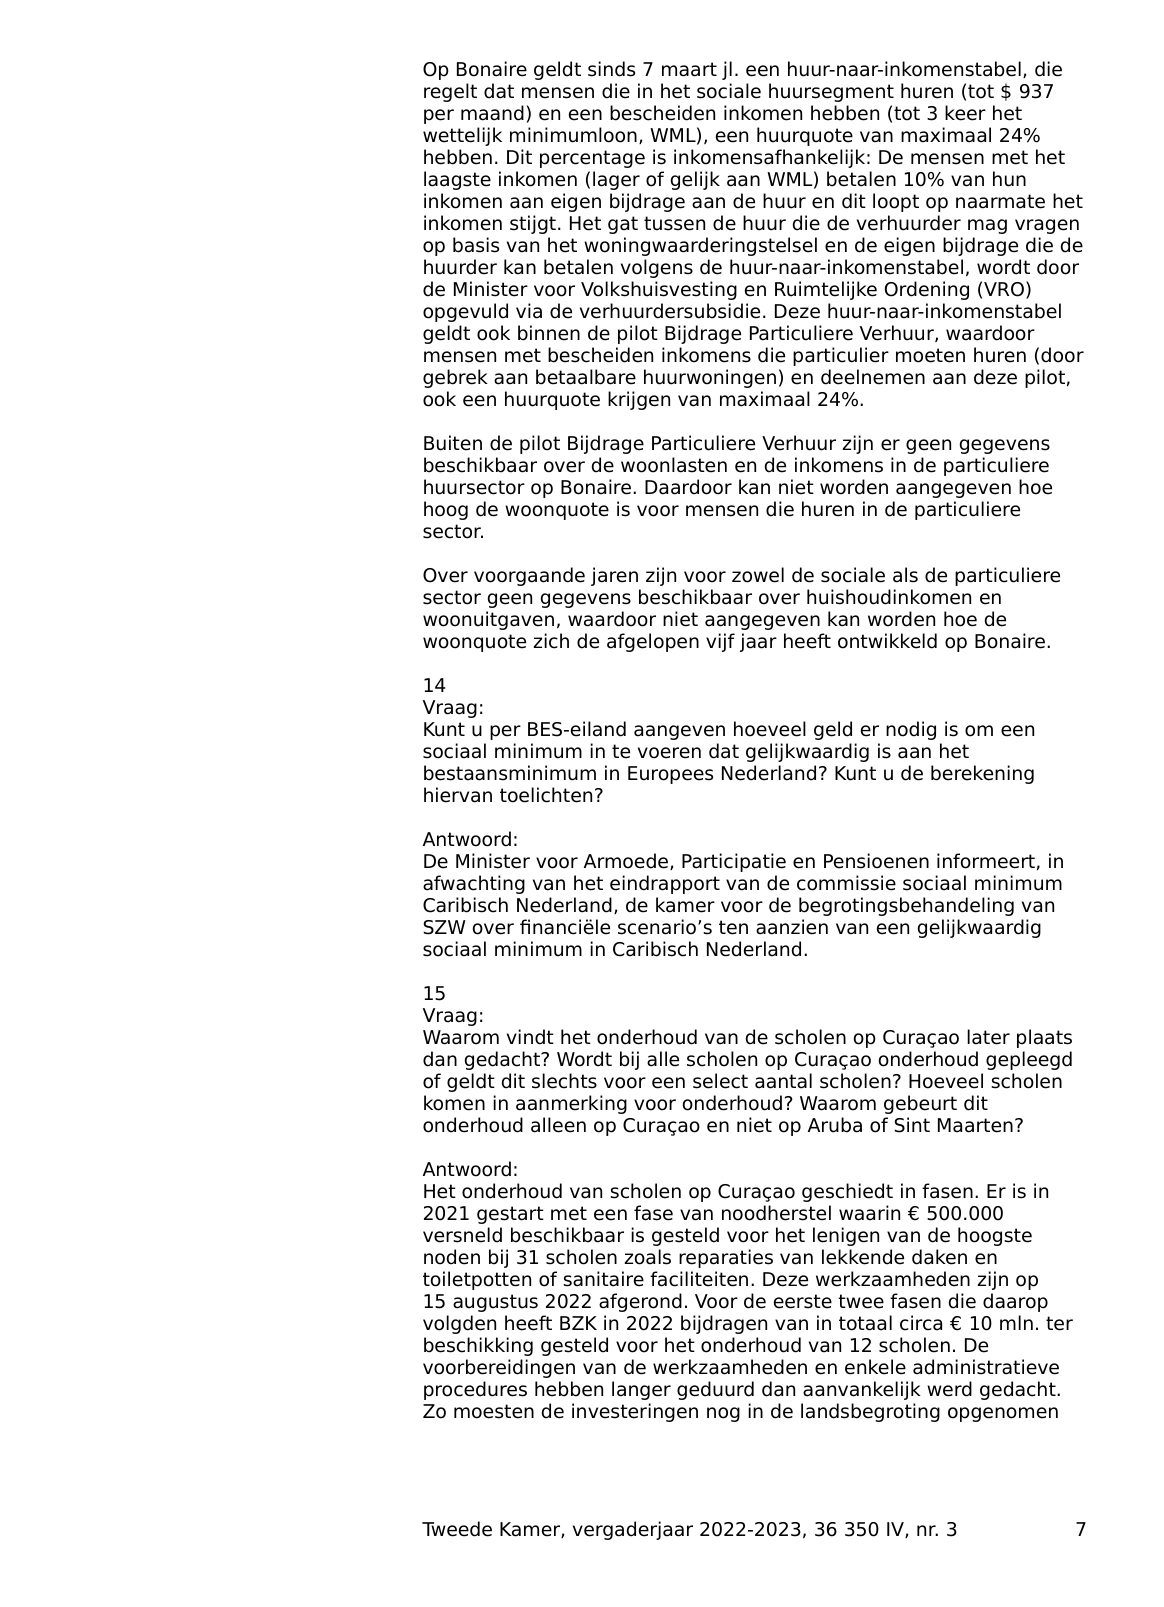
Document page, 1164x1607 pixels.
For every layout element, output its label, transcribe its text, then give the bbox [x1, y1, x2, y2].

text Over voorgaande jaren zijn voor zowel de sociale als de particuliere sector geen gegevens beschikbaar over huishoudinkomen en woonuitgaven, waardoor niet aangegeven kan worden hoe de woonquote zich de afgelopen vijf jaar heeft ontwikkeld op Bonaire. [422, 565, 1087, 653]
text Antwoord: [422, 1159, 1087, 1181]
text 15 [422, 983, 1087, 1005]
text 14 [422, 675, 1087, 697]
text Kunt u per BES-eiland aangeven hoeveel geld er nodig is om een sociaal minimum in te voeren dat gelijkwaardig is aan het bestaansminimum in Europees Nederland? Kunt u de berekening hiervan toelichten? [422, 719, 1087, 807]
text De Minister voor Armoede, Participatie en Pensioenen informeert, in afwachting van het eindrapport van de commissie sociaal minimum Caribisch Nederland, de kamer voor de begrotingsbehandeling van SZW over financiële scenario’s ten aanzien van een gelijkwaardig sociaal minimum in Caribisch Nederland. [422, 851, 1087, 961]
text Op Bonaire geldt sinds 7 maart jl. een huur-naar-inkomenstabel, die regelt dat mensen die in het sociale huursegment huren (tot $ 937 per maand) en een bescheiden inkomen hebben (tot 3 keer het wettelijk minimumloon, WML), een huurquote van maximaal 24% hebben. Dit percentage is inkomensafhankelijk: De mensen met het laagste inkomen (lager of gelijk aan WML) betalen 10% van hun inkomen aan eigen bijdrage aan de huur en dit loopt op naarmate het inkomen stijgt. Het gat tussen de huur die de verhuurder mag vragen op basis van het woningwaarderingstelsel en de eigen bijdrage die de huurder kan betalen volgens de huur-naar-inkomenstabel, wordt door de Minister voor Volkshuisvesting en Ruimtelijke Ordening (VRO) opgevuld via de verhuurdersubsidie. Deze huur-naar-inkomenstabel geldt ook binnen de pilot Bijdrage Particuliere Verhuur, waardoor mensen met bescheiden inkomens die particulier moeten huren (door gebrek aan betaalbare huurwoningen) en deelnemen aan deze pilot, ook een huurquote krijgen van maximaal 24%. [422, 59, 1087, 411]
text Vraag: [422, 1005, 1087, 1027]
text Vraag: [422, 697, 1087, 719]
text Het onderhoud van scholen op Curaçao geschiedt in fasen. Er is in 2021 gestart met een fase van noodherstel waarin € 500.000 versneld beschikbaar is gesteld voor het lenigen van de hoogste noden bij 31 scholen zoals reparaties van lekkende daken en toiletpotten of sanitaire faciliteiten. Deze werkzaamheden zijn op 15 augustus 2022 afgerond. Voor de eerste twee fasen die daarop volgden heeft BZK in 2022 bijdragen van in totaal circa € 10 mln. ter beschikking gesteld voor het onderhoud van 12 scholen. De voorbereidingen van de werkzaamheden en enkele administratieve procedures hebben langer geduurd dan aanvankelijk werd gedacht. Zo moesten de investeringen nog in de landsbegroting opgenomen [422, 1181, 1087, 1423]
text Waarom vindt het onderhoud van de scholen op Curaçao later plaats dan gedacht? Wordt bij alle scholen op Curaçao onderhoud gepleegd of geldt dit slechts voor een select aantal scholen? Hoeveel scholen komen in aanmerking voor onderhoud? Waarom gebeurt dit onderhoud alleen op Curaçao en niet op Aruba of Sint Maarten? [422, 1027, 1087, 1137]
text Antwoord: [422, 829, 1087, 851]
text Buiten de pilot Bijdrage Particuliere Verhuur zijn er geen gegevens beschikbaar over de woonlasten en de inkomens in de particuliere huursector op Bonaire. Daardoor kan niet worden aangegeven hoe hoog de woonquote is voor mensen die huren in de particuliere sector. [422, 433, 1087, 543]
